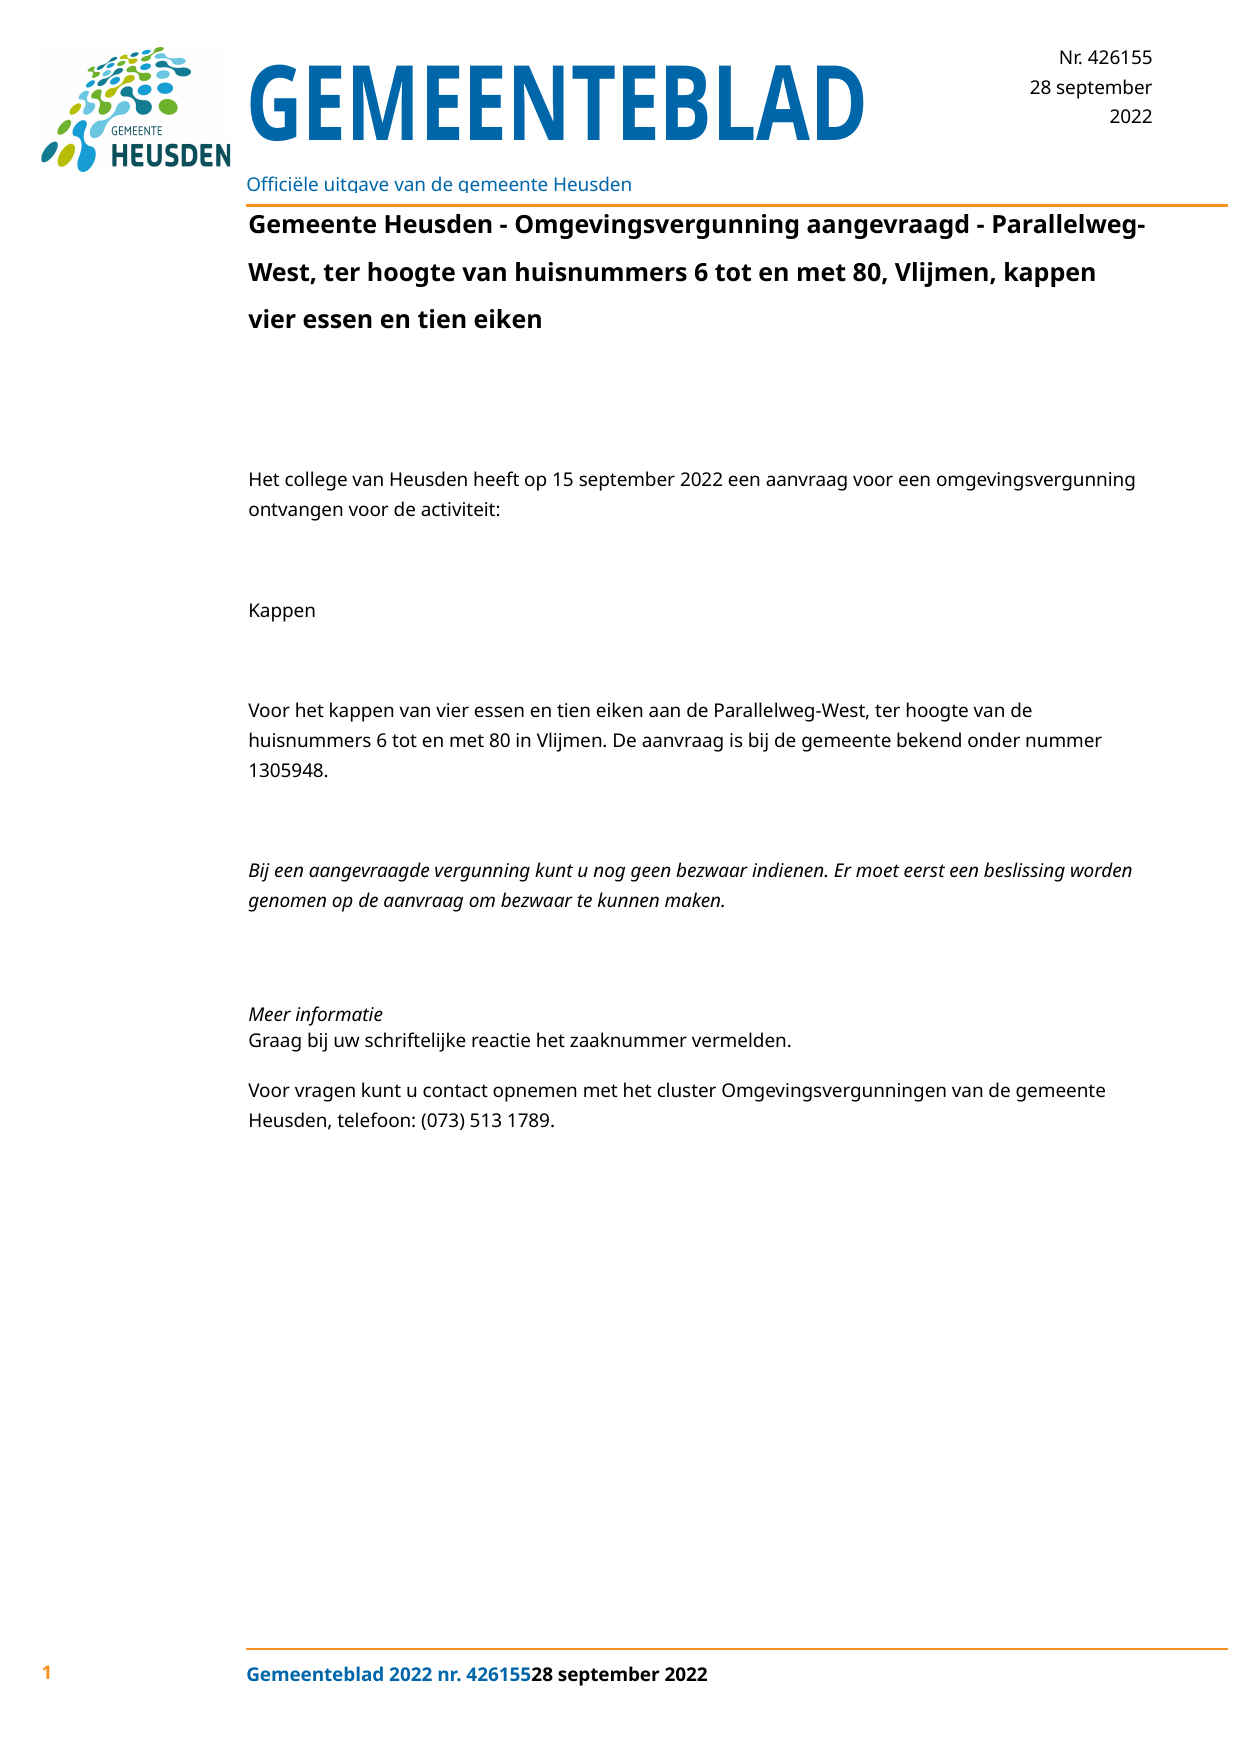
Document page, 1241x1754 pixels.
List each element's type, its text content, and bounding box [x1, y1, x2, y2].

text Voor vragen kunt u contact opnemen met het cluster Omgevingsvergunningen van de gemeente Heusden, telefoon: (073) 513 1789. [248, 1078, 1152, 1133]
text Het college van Heusden heeft op 15 september 2022 een aanvraag voor een omgevingsvergunning ontvangen voor de activiteit: [248, 466, 1152, 522]
text Graag bij uw schriftelijke reactie het zaaknummer vermelden. [248, 1027, 1152, 1053]
picture [41, 47, 231, 172]
text Kappen [248, 597, 1152, 622]
text Meer informatie [248, 1002, 1152, 1027]
text Gemeente Heusden - Omgevingsvergunning aangevraagd - Parallelweg-West, ter hoogte van huisnummers 6 tot en met 80, Vlijmen, kappen vier essen en tien eiken [248, 207, 1152, 336]
text Voor het kappen van vier essen en tien eiken aan de Parallelweg-West, ter hoogte van de huisnummers 6 tot en met 80 in Vlijmen. De aanvraag is bij de gemeente bekend onder nummer 1305948. [248, 698, 1152, 782]
text Bij een aangevraagde vergunning kunt u nog geen bezwaar indienen. Er moet eerst een beslissing worden genomen op de aanvraag om bezwaar te kunnen maken. [248, 858, 1152, 913]
